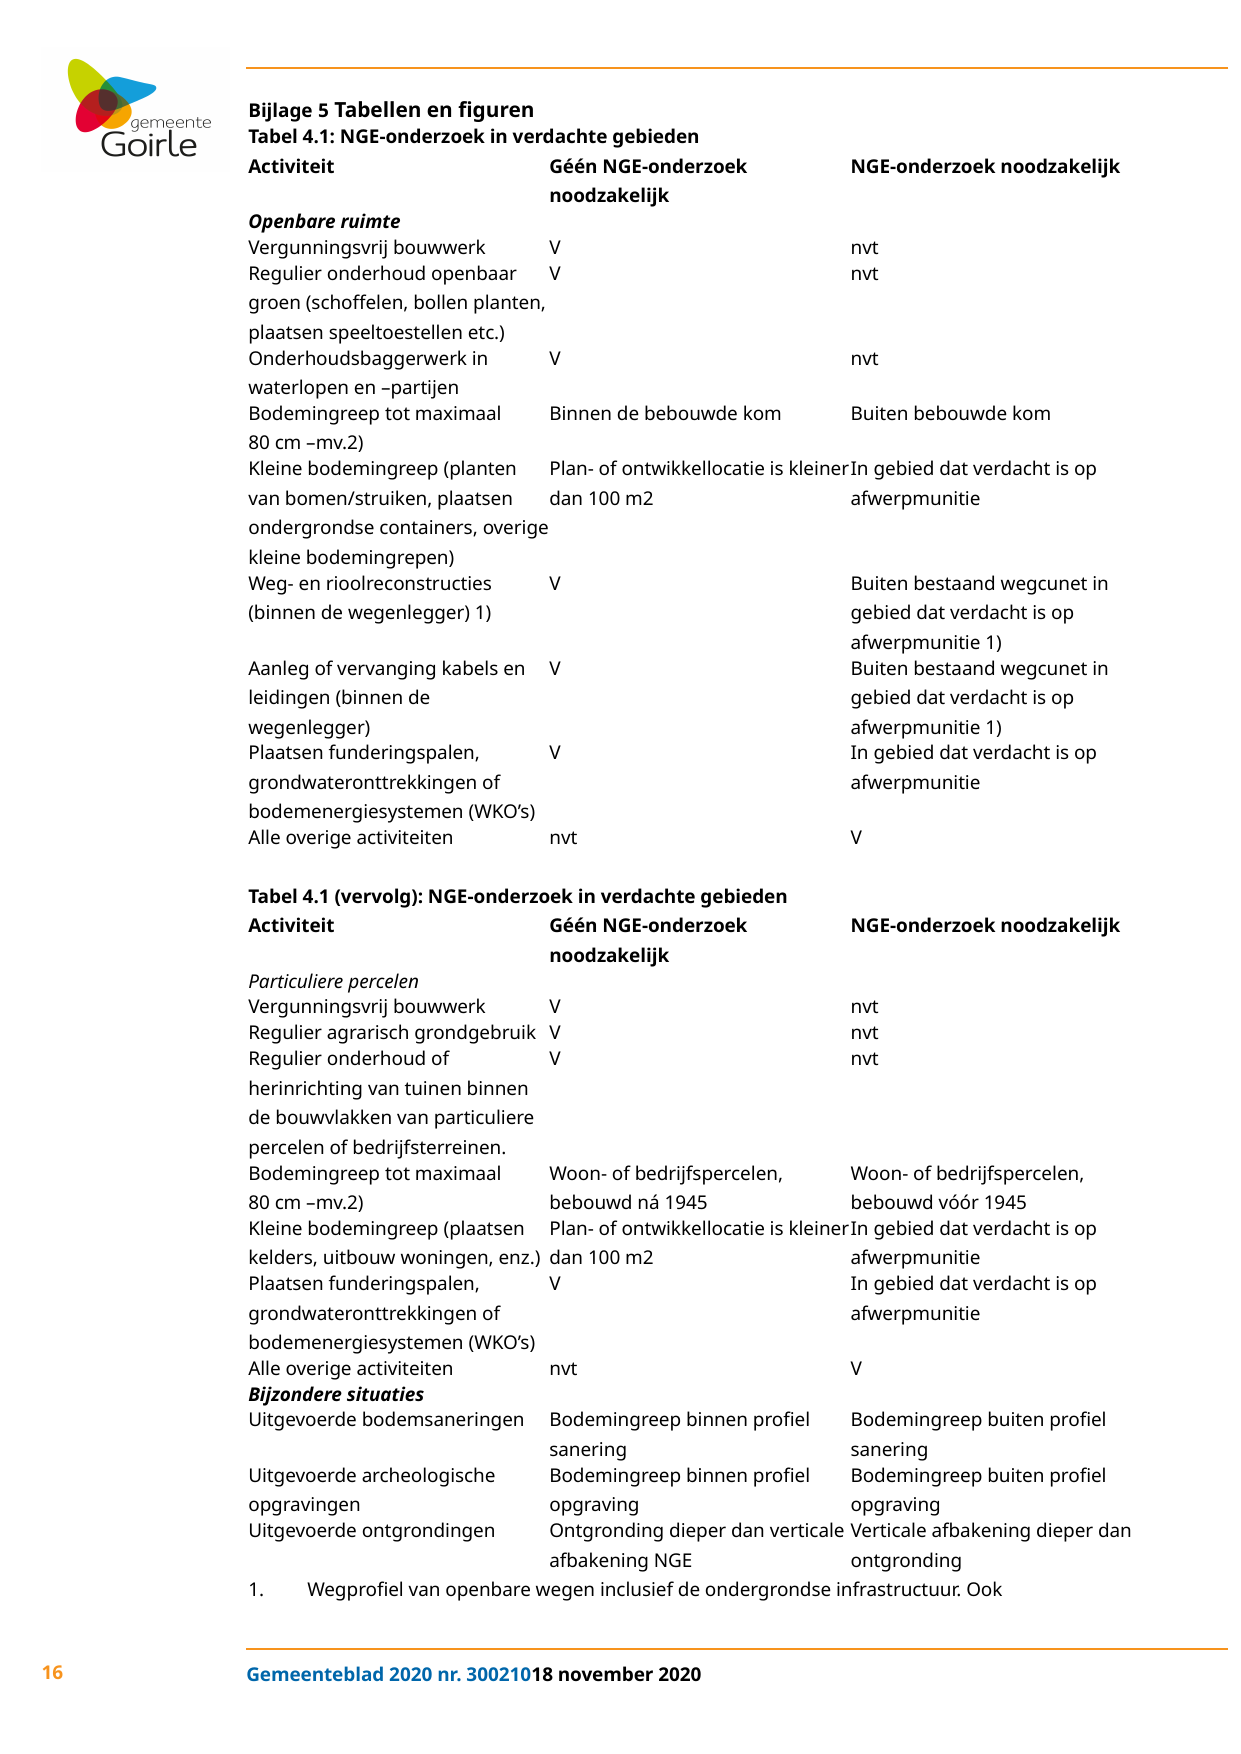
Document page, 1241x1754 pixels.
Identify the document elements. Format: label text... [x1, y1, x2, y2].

table_cell Weg- en rioolreconstructies (binnen de wegenlegger) 1) [248, 570, 549, 655]
table_cell Bodemingreep binnen profiel opgraving [549, 1462, 850, 1517]
table_cell Particuliere percelen [248, 968, 549, 994]
table_header Géén NGE-onderzoek noodzakelijk [549, 913, 850, 968]
table_cell Uitgevoerde bodemsaneringen [248, 1407, 549, 1462]
table_header Activiteit [248, 913, 549, 968]
table_cell Regulier onderhoud openbaar groen (schoffelen, bollen planten, plaatsen speeltoestellen etc.) [248, 260, 549, 345]
table_cell Plan- of ontwikkellocatie is kleiner dan 100 m2 [549, 1215, 850, 1270]
table_cell Ontgronding dieper dan verticale afbakening NGE [549, 1517, 850, 1573]
table_cell Vergunningsvrij bouwwerk [248, 234, 549, 260]
table_cell Bodemingreep tot maximaal 80 cm –mv.2) [248, 1160, 549, 1215]
table_cell Bodemingreep binnen profiel sanering [549, 1407, 850, 1462]
table_cell nvt [850, 1045, 1152, 1160]
table_cell Alle overige activiteiten [248, 1355, 549, 1381]
table_cell nvt [850, 1020, 1152, 1045]
table_cell V [549, 994, 850, 1019]
table_cell Alle overige activiteiten [248, 825, 549, 850]
table_header Géén NGE-onderzoek noodzakelijk [549, 153, 850, 208]
table_cell V [850, 825, 1152, 850]
table_cell Onderhoudsbaggerwerk in waterlopen en –partijen [248, 345, 549, 400]
table_cell V [549, 345, 850, 400]
table_header Activiteit [248, 153, 549, 208]
table_cell Bijzondere situaties [248, 1381, 549, 1407]
table_header NGE-onderzoek noodzakelijk [850, 153, 1152, 208]
table_cell Bodemingreep tot maximaal 80 cm –mv.2) [248, 400, 549, 455]
table_cell Aanleg of vervanging kabels en leidingen (binnen de wegenlegger) [248, 655, 549, 739]
table_cell V [850, 1355, 1152, 1381]
table_cell Woon- of bedrijfspercelen, bebouwd vóór 1945 [850, 1160, 1152, 1215]
table_cell V [549, 1270, 850, 1355]
table_cell [850, 968, 1152, 994]
table_cell Buiten bebouwde kom [850, 400, 1152, 455]
table_cell Plaatsen funderingspalen, grondwateronttrekkingen of bodemenergiesystemen (WKO’s) [248, 740, 549, 824]
table_cell In gebied dat verdacht is op afwerpmunitie [850, 1270, 1152, 1355]
table_cell Bodemingreep buiten profiel opgraving [850, 1462, 1152, 1517]
table_cell Regulier agrarisch grondgebruik [248, 1020, 549, 1045]
table_cell Plaatsen funderingspalen, grondwateronttrekkingen of bodemenergiesystemen (WKO’s) [248, 1270, 549, 1355]
table_header NGE-onderzoek noodzakelijk [850, 913, 1152, 968]
table_cell V [549, 740, 850, 824]
list Wegprofiel van openbare wegen inclusief de ondergrondse infrastructuur. Ook [248, 1576, 1152, 1602]
table_cell V [549, 570, 850, 655]
table_cell In gebied dat verdacht is op afwerpmunitie [850, 455, 1152, 570]
table_cell nvt [549, 825, 850, 850]
table_cell [549, 208, 850, 234]
text Tabel 4.1: NGE-onderzoek in verdachte gebieden [248, 123, 1152, 149]
table_cell Bodemingreep buiten profiel sanering [850, 1407, 1152, 1462]
table_cell Woon- of bedrijfspercelen, bebouwd ná 1945 [549, 1160, 850, 1215]
table_cell nvt [850, 260, 1152, 345]
picture [41, 47, 231, 172]
table_cell In gebied dat verdacht is op afwerpmunitie [850, 1215, 1152, 1270]
table_cell V [549, 260, 850, 345]
table_cell V [549, 655, 850, 739]
table_cell Openbare ruimte [248, 208, 549, 234]
table_cell [850, 1381, 1152, 1407]
table_cell V [549, 1045, 850, 1160]
table_cell Uitgevoerde archeologische opgravingen [248, 1462, 549, 1517]
table_cell nvt [850, 234, 1152, 260]
text Bijlage 5 Tabellen en figuren [248, 95, 1152, 123]
table_cell nvt [850, 994, 1152, 1019]
table_cell Buiten bestaand wegcunet in gebied dat verdacht is op afwerpmunitie 1) [850, 570, 1152, 655]
table_cell Verticale afbakening dieper dan ontgronding [850, 1517, 1152, 1573]
table_cell Buiten bestaand wegcunet in gebied dat verdacht is op afwerpmunitie 1) [850, 655, 1152, 739]
table_cell [549, 1381, 850, 1407]
table_cell In gebied dat verdacht is op afwerpmunitie [850, 740, 1152, 824]
table_cell Vergunningsvrij bouwwerk [248, 994, 549, 1019]
table_cell [850, 208, 1152, 234]
table_cell nvt [549, 1355, 850, 1381]
table_cell Kleine bodemingreep (plaatsen kelders, uitbouw woningen, enz.) [248, 1215, 549, 1270]
table_cell Plan- of ontwikkellocatie is kleiner dan 100 m2 [549, 455, 850, 570]
text Tabel 4.1 (vervolg): NGE-onderzoek in verdachte gebieden [248, 883, 1152, 909]
table_cell V [549, 234, 850, 260]
table_cell Binnen de bebouwde kom [549, 400, 850, 455]
table_cell Regulier onderhoud of herinrichting van tuinen binnen de bouwvlakken van particuliere percelen of bedrijfsterreinen. [248, 1045, 549, 1160]
table_cell nvt [850, 345, 1152, 400]
table_cell Kleine bodemingreep (planten van bomen/struiken, plaatsen ondergrondse containers, overige kleine bodemingrepen) [248, 455, 549, 570]
table_cell [549, 968, 850, 994]
table_cell Uitgevoerde ontgrondingen [248, 1517, 549, 1573]
table_cell V [549, 1020, 850, 1045]
